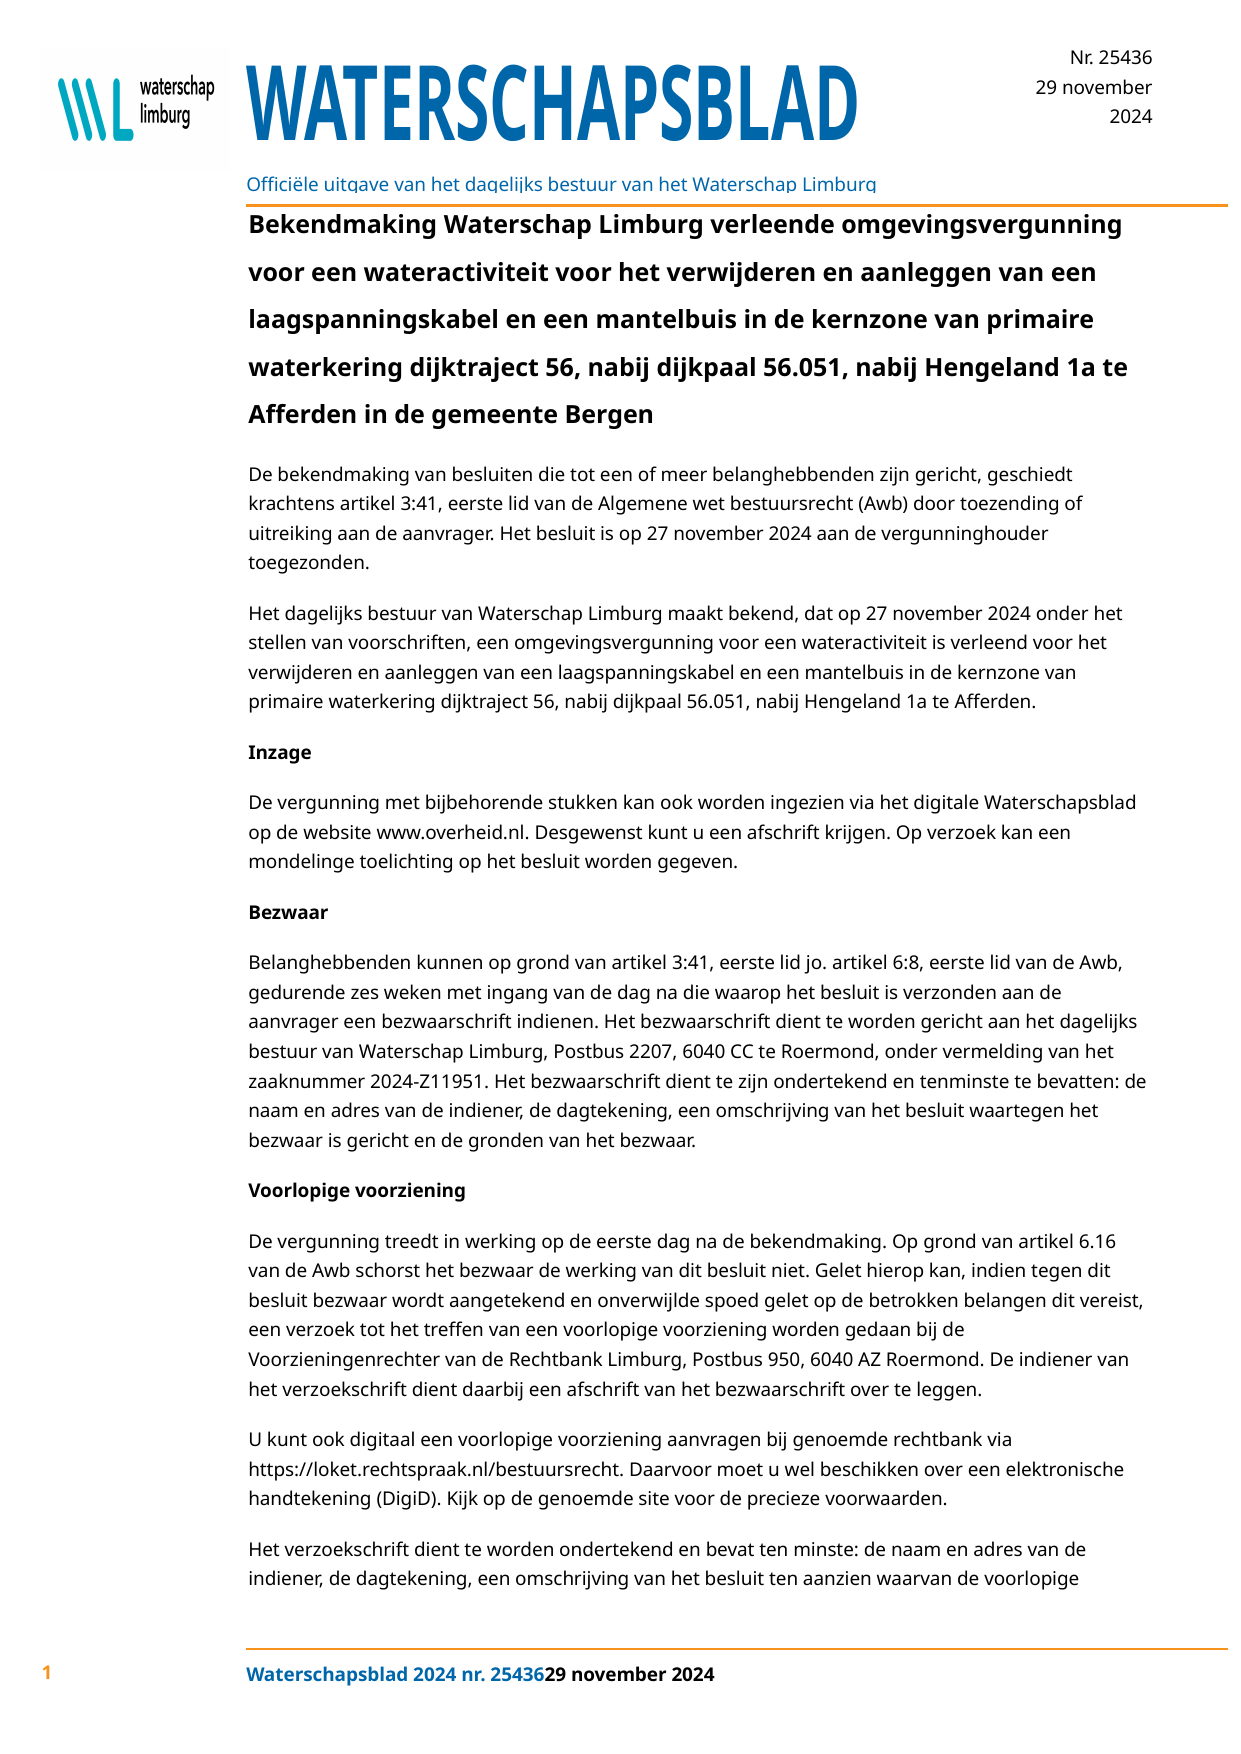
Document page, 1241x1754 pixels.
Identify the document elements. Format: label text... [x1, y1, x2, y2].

text Voorlopige voorziening [248, 1177, 1152, 1203]
text U kunt ook digitaal een voorlopige voorziening aanvragen bij genoemde rechtbank via https://loket.rechtspraak.nl/bestuursrecht. Daarvoor moet u wel beschikken over een elektronische handtekening (DigiD). Kijk op de genoemde site voor de precieze voorwaarden. [248, 1426, 1152, 1511]
text Bekendmaking Waterschap Limburg verleende omgevingsvergunning voor een wateractiviteit voor het verwijderen en aanleggen van een laagspanningskabel en een mantelbuis in de kernzone van primaire waterkering dijktraject 56, nabij dijkpaal 56.051, nabij Hengeland 1a te Afferden in de gemeente Bergen [248, 207, 1152, 431]
text Het verzoekschrift dient te worden ondertekend en bevat ten minste: de naam en adres van de indiener, de dagtekening, een omschrijving van het besluit ten aanzien waarvan de voorlopige [248, 1536, 1152, 1591]
text Inzage [248, 739, 1152, 765]
text De vergunning treedt in werking op de eerste dag na de bekendmaking. Op grond van artikel 6.16 van de Awb schorst het bezwaar de werking van dit besluit niet. Gelet hierop kan, indien tegen dit besluit bezwaar wordt aangetekend en onverwijlde spoed gelet op de betrokken belangen dit vereist, een verzoek tot het treffen van een voorlopige voorziening worden gedaan bij de Voorzieningenrechter van de Rechtbank Limburg, Postbus 950, 6040 AZ Roermond. De indiener van het verzoekschrift dient daarbij een afschrift van het bezwaarschrift over te leggen. [248, 1228, 1152, 1401]
text Belanghebbenden kunnen op grond van artikel 3:41, eerste lid jo. artikel 6:8, eerste lid van de Awb, gedurende zes weken met ingang van de dag na die waarop het besluit is verzonden aan de aanvrager een bezwaarschrift indienen. Het bezwaarschrift dient te worden gericht aan het dagelijks bestuur van Waterschap Limburg, Postbus 2207, 6040 CC te Roermond, onder vermelding van het zaaknummer 2024-Z11951. Het bezwaarschrift dient te zijn ondertekend en tenminste te bevatten: de naam en adres van de indiener, de dagtekening, een omschrijving van het besluit waartegen het bezwaar is gericht en de gronden van het bezwaar. [248, 949, 1152, 1153]
picture [41, 47, 231, 172]
text Het dagelijks bestuur van Waterschap Limburg maakt bekend, dat op 27 november 2024 onder het stellen van voorschriften, een omgevingsvergunning voor een wateractiviteit is verleend voor het verwijderen en aanleggen van een laagspanningskabel en een mantelbuis in de kernzone van primaire waterkering dijktraject 56, nabij dijkpaal 56.051, nabij Hengeland 1a te Afferden. [248, 600, 1152, 714]
text Bezwaar [248, 899, 1152, 925]
text De vergunning met bijbehorende stukken kan ook worden ingezien via het digitale Waterschapsblad op de website www.overheid.nl. Desgewenst kunt u een afschrift krijgen. Op verzoek kan een mondelinge toelichting op het besluit worden gegeven. [248, 789, 1152, 874]
text De bekendmaking van besluiten die tot een of meer belanghebbenden zijn gericht, geschiedt krachtens artikel 3:41, eerste lid van de Algemene wet bestuursrecht (Awb) door toezending of uitreiking aan de aanvrager. Het besluit is op 27 november 2024 aan de vergunninghouder toegezonden. [248, 461, 1152, 575]
